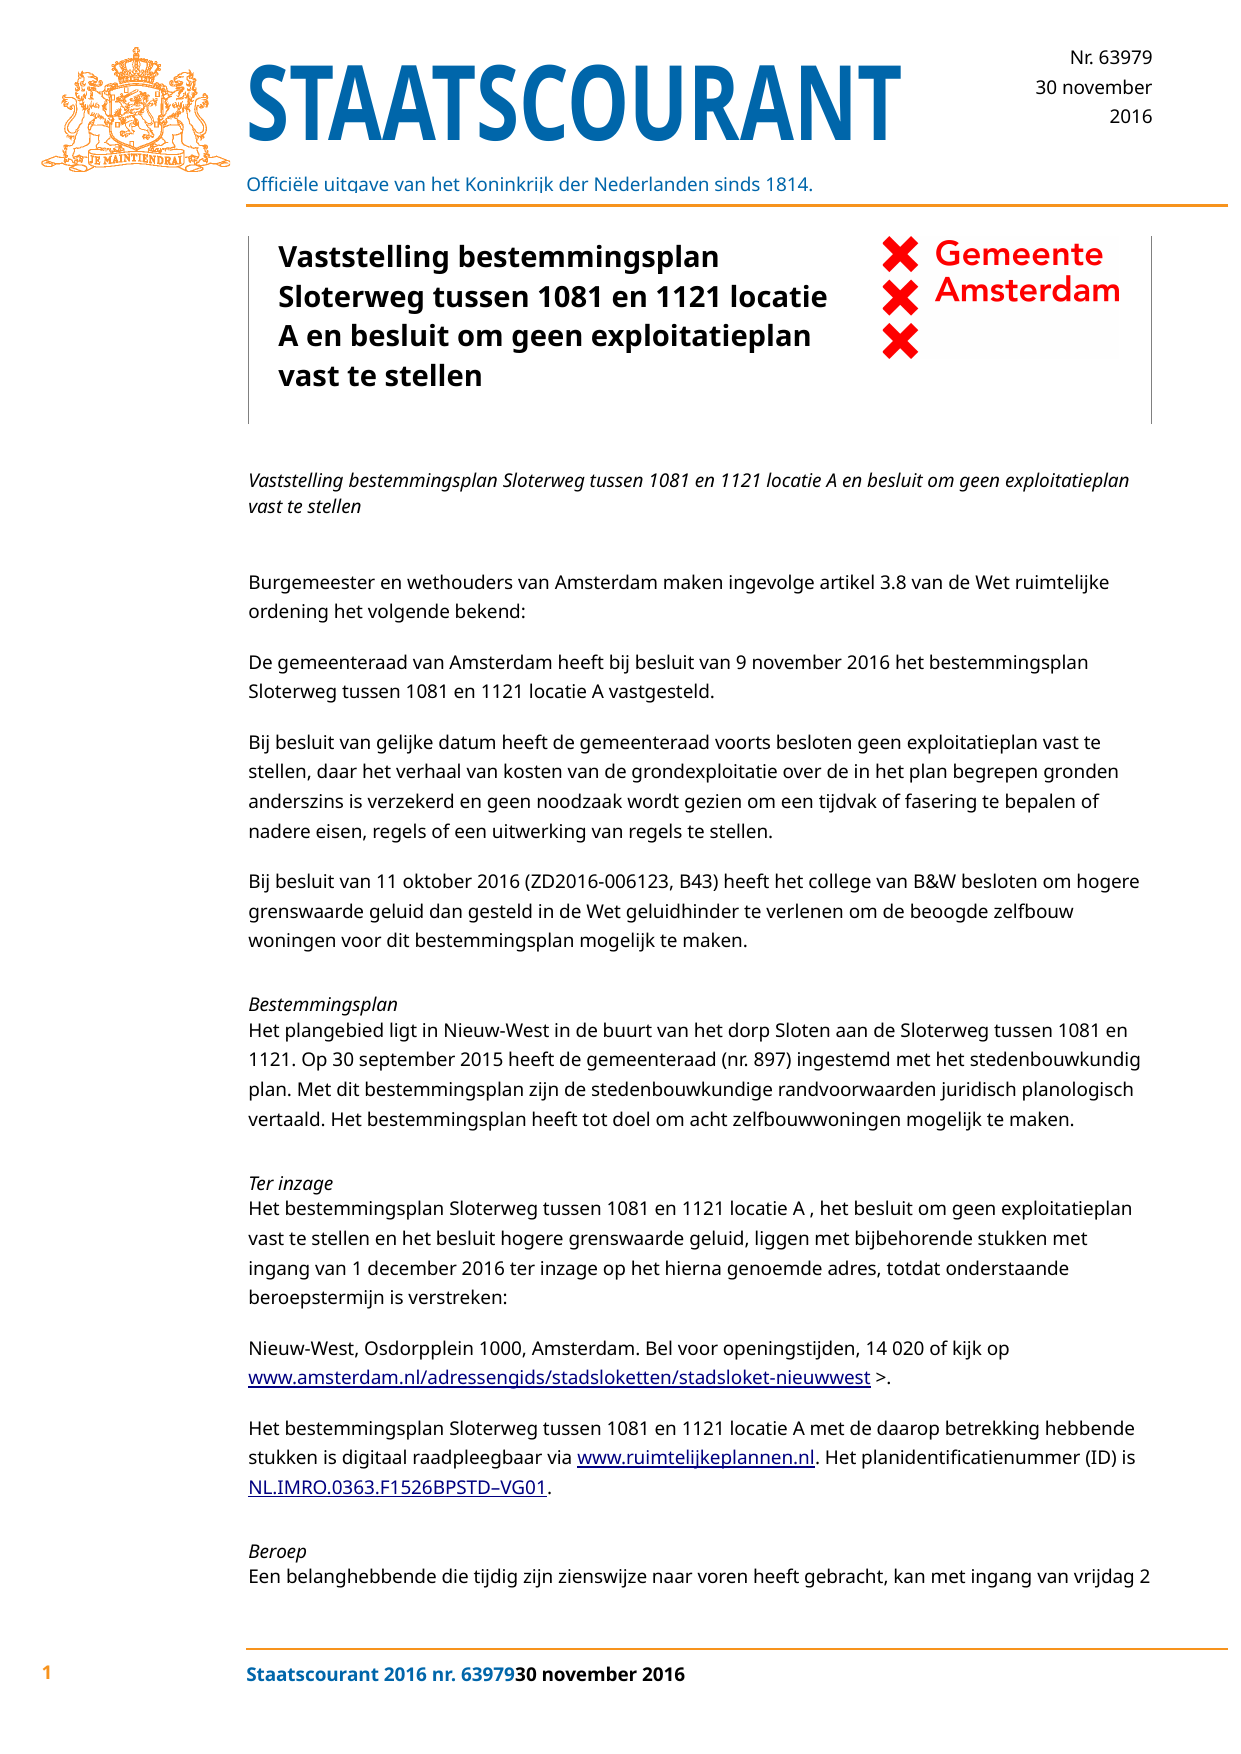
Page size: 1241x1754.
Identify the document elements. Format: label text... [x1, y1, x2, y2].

picture [882, 236, 1119, 359]
text De gemeenteraad van Amsterdam heeft bij besluit van 9 november 2016 het bestemmingsplan Sloterweg tussen 1081 en 1121 locatie A vastgesteld. [248, 649, 1152, 704]
text Beroep [248, 1538, 1152, 1563]
text Bij besluit van gelijke datum heeft de gemeenteraad voorts besloten geen exploitatieplan vast te stellen, daar het verhaal van kosten van de grondexploitatie over de in het plan begrepen gronden anderszins is verzekerd en geen noodzaak wordt gezien om een tijdvak of fasering te bepalen of nadere eisen, regels of een uitwerking van regels te stellen. [248, 729, 1152, 843]
picture [41, 47, 231, 172]
text Het bestemmingsplan Sloterweg tussen 1081 en 1121 locatie A met de daarop betrekking hebbende stukken is digitaal raadpleegbaar via www.ruimtelijkeplannen.nl. Het planidentificatienummer (ID) is NL.IMRO.0363.F1526BPSTD–VG01. [248, 1415, 1152, 1499]
text Ter inzage [248, 1170, 1152, 1196]
text Nieuw-West, Osdorpplein 1000, Amsterdam. Bel voor openingstijden, 14 020 of kijk op www.amsterdam.nl/adressengids/stadsloketten/stadsloket-nieuwwest >. [248, 1335, 1152, 1390]
table_header [850, 236, 1151, 424]
text Vaststelling bestemmingsplan Sloterweg tussen 1081 en 1121 locatie A en besluit om geen exploitatieplan vast te stellen [248, 467, 1152, 519]
text Bestemmingsplan [248, 991, 1152, 1017]
text Een belanghebbende die tijdig zijn zienswijze naar voren heeft gebracht, kan met ingang van vrijdag 2 [248, 1563, 1152, 1589]
text Het bestemmingsplan Sloterweg tussen 1081 en 1121 locatie A , het besluit om geen exploitatieplan vast te stellen en het besluit hogere grenswaarde geluid, liggen met bijbehorende stukken met ingang van 1 december 2016 ter inzage op het hierna genoemde adres, totdat onderstaande beroepstermijn is verstreken: [248, 1196, 1152, 1310]
table_header Vaststelling bestemmingsplan Sloterweg tussen 1081 en 1121 locatie A en besluit om geen exploitatieplan vast te stellen [249, 236, 850, 424]
text Het plangebied ligt in Nieuw-West in de buurt van het dorp Sloten aan de Sloterweg tussen 1081 en 1121. Op 30 september 2015 heeft de gemeenteraad (nr. 897) ingestemd met het stedenbouwkundig plan. Met dit bestemmingsplan zijn de stedenbouwkundige randvoorwaarden juridisch planologisch vertaald. Het bestemmingsplan heeft tot doel om acht zelfbouwwoningen mogelijk te maken. [248, 1017, 1152, 1132]
text Burgemeester en wethouders van Amsterdam maken ingevolge artikel 3.8 van de Wet ruimtelijke ordening het volgende bekend: [248, 569, 1152, 624]
text Bij besluit van 11 oktober 2016 (ZD2016-006123, B43) heeft het college van B&W besloten om hogere grenswaarde geluid dan gesteld in de Wet geluidhinder te verlenen om de beoogde zelfbouw woningen voor dit bestemmingsplan mogelijk te maken. [248, 868, 1152, 953]
